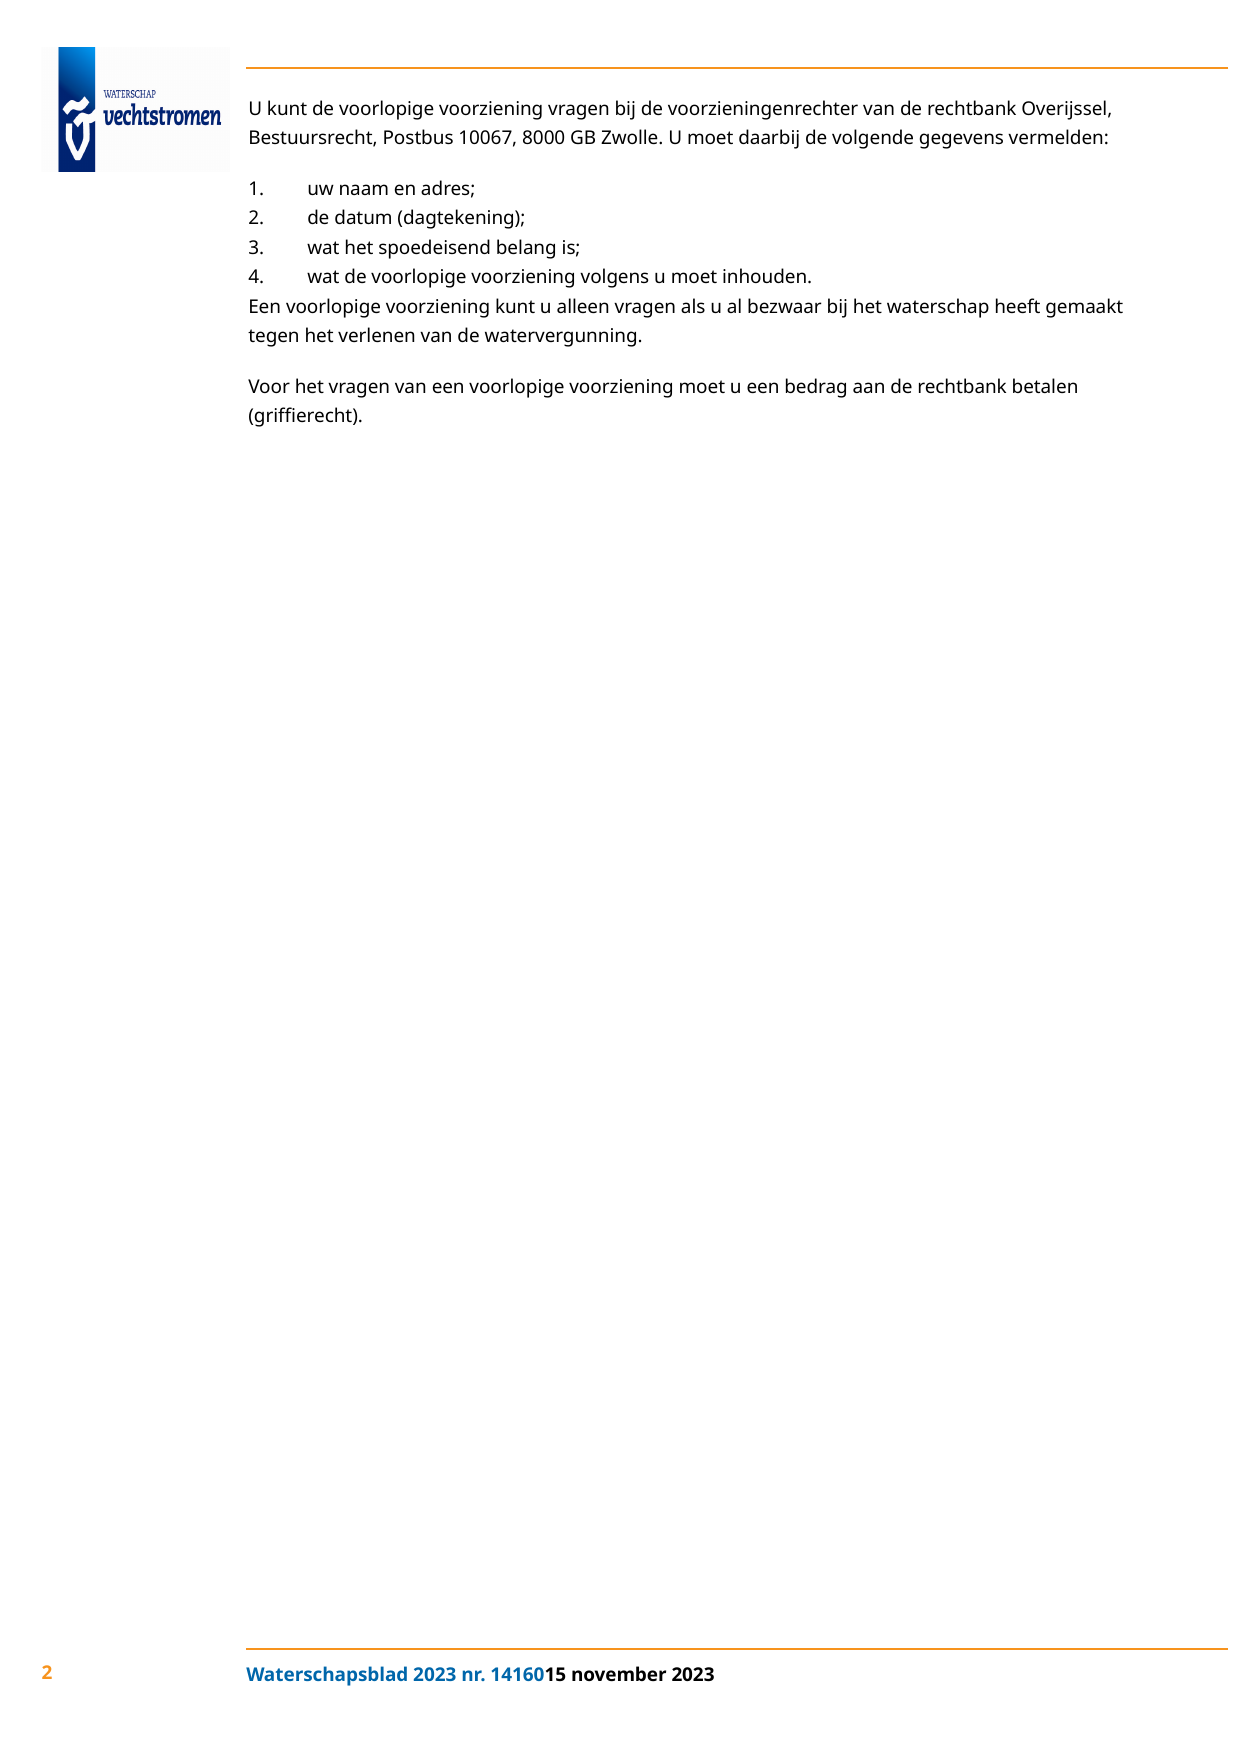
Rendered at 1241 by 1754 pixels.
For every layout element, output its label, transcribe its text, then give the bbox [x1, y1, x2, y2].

text Voor het vragen van een voorlopige voorziening moet u een bedrag aan de rechtbank betalen (griffierecht). [248, 373, 1152, 428]
list wat het spoedeisend belang is; [248, 234, 1152, 260]
list wat de voorlopige voorziening volgens u moet inhouden. [248, 263, 1152, 289]
picture [41, 47, 231, 172]
text Een voorlopige voorziening kunt u alleen vragen als u al bezwaar bij het waterschap heeft gemaakt tegen het verlenen van de watervergunning. [248, 293, 1152, 348]
text U kunt de voorlopige voorziening vragen bij de voorzieningenrechter van de rechtbank Overijssel, Bestuursrecht, Postbus 10067, 8000 GB Zwolle. U moet daarbij de volgende gegevens vermelden: [248, 95, 1152, 150]
list uw naam en adres; [248, 175, 1152, 201]
list de datum (dagtekening); [248, 204, 1152, 230]
